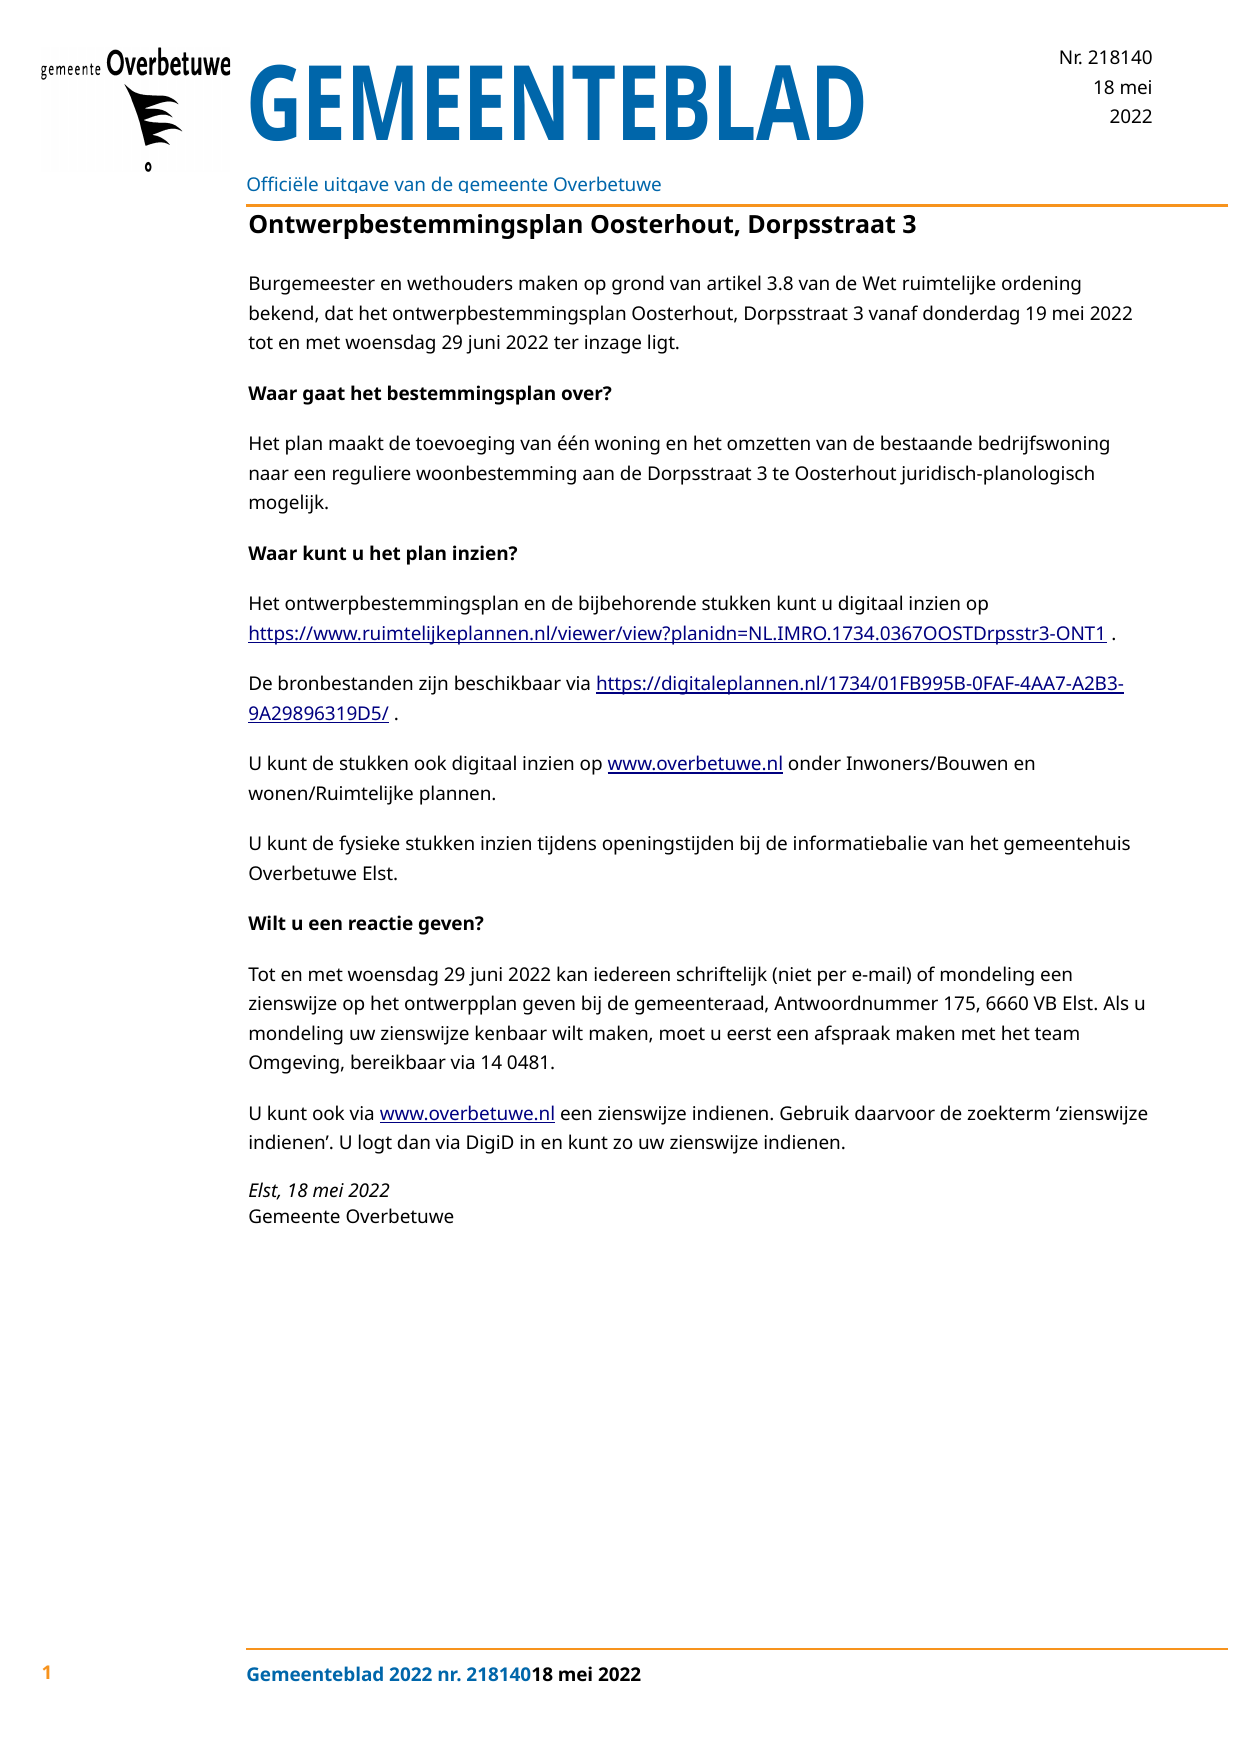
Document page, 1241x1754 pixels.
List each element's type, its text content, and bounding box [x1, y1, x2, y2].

picture [41, 47, 231, 172]
text Elst, 18 mei 2022 [248, 1177, 1152, 1203]
text Waar gaat het bestemmingsplan over? [248, 380, 1152, 406]
text U kunt ook via www.overbetuwe.nl een zienswijze indienen. Gebruik daarvoor de zoekterm ‘zienswijze indienen’. U logt dan via DigiD in en kunt zo uw zienswijze indienen. [248, 1100, 1152, 1155]
text Het ontwerpbestemmingsplan en de bijbehorende stukken kunt u digitaal inzien op https://www.ruimtelijkeplannen.nl/viewer/view?planidn=NL.IMRO.1734.0367OOSTDrpsstr3-ONT1 . [248, 590, 1152, 646]
text Wilt u een reactie geven? [248, 910, 1152, 936]
text Burgemeester en wethouders maken op grond van artikel 3.8 van de Wet ruimtelijke ordening bekend, dat het ontwerpbestemmingsplan Oosterhout, Dorpsstraat 3 vanaf donderdag 19 mei 2022 tot en met woensdag 29 juni 2022 ter inzage ligt. [248, 270, 1152, 355]
text Tot en met woensdag 29 juni 2022 kan iedereen schriftelijk (niet per e-mail) of mondeling een zienswijze op het ontwerpplan geven bij de gemeenteraad, Antwoordnummer 175, 6660 VB Elst. Als u mondeling uw zienswijze kenbaar wilt maken, moet u eerst een afspraak maken met het team Omgeving, bereikbaar via 14 0481. [248, 961, 1152, 1075]
text Gemeente Overbetuwe [248, 1203, 1152, 1229]
text Het plan maakt de toevoeging van één woning en het omzetten van de bestaande bedrijfswoning naar een reguliere woonbestemming aan de Dorpsstraat 3 te Oosterhout juridisch-planologisch mogelijk. [248, 430, 1152, 515]
text Ontwerpbestemmingsplan Oosterhout, Dorpsstraat 3 [248, 207, 1152, 241]
text De bronbestanden zijn beschikbaar via https://digitaleplannen.nl/1734/01FB995B-0FAF-4AA7-A2B3-9A29896319D5/ . [248, 670, 1152, 726]
text Waar kunt u het plan inzien? [248, 540, 1152, 566]
text U kunt de stukken ook digitaal inzien op www.overbetuwe.nl onder Inwoners/Bouwen en wonen/Ruimtelijke plannen. [248, 750, 1152, 806]
text U kunt de fysieke stukken inzien tijdens openingstijden bij de informatiebalie van het gemeentehuis Overbetuwe Elst. [248, 830, 1152, 886]
